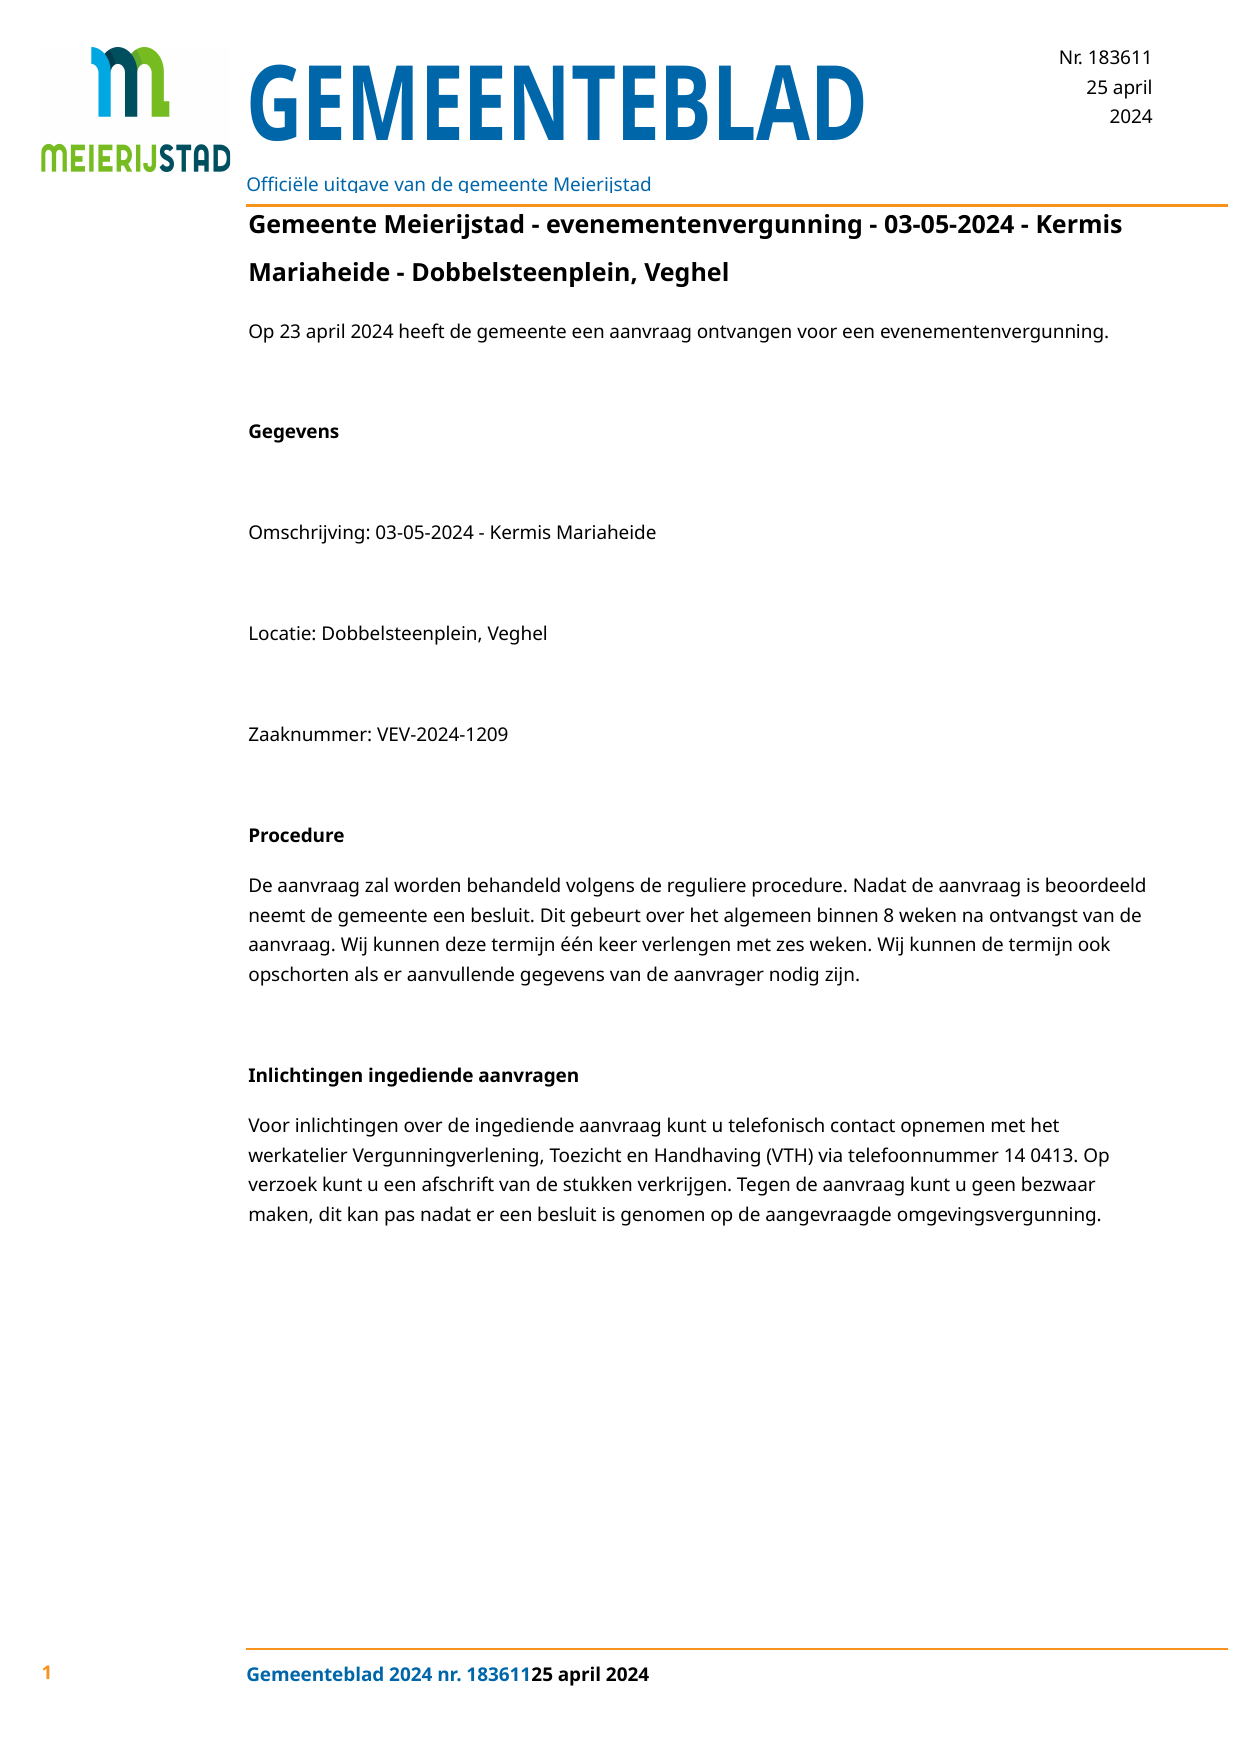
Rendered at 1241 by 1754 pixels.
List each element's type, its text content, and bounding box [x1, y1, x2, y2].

text Zaaknummer: VEV-2024-1209 [248, 721, 1152, 747]
text Inlichtingen ingediende aanvragen [248, 1062, 1152, 1088]
text Procedure [248, 822, 1152, 848]
text Locatie: Dobbelsteenplein, Veghel [248, 620, 1152, 646]
text De aanvraag zal worden behandeld volgens de reguliere procedure. Nadat de aanvraag is beoordeeld neemt de gemeente een besluit. Dit gebeurt over het algemeen binnen 8 weken na ontvangst van de aanvraag. Wij kunnen deze termijn één keer verlengen met zes weken. Wij kunnen de termijn ook opschorten als er aanvullende gegevens van de aanvrager nodig zijn. [248, 872, 1152, 987]
text Gegevens [248, 419, 1152, 444]
text Gemeente Meierijstad - evenementenvergunning - 03-05-2024 - Kermis Mariaheide - Dobbelsteenplein, Veghel [248, 207, 1152, 288]
text Voor inlichtingen over de ingediende aanvraag kunt u telefonisch contact opnemen met het werkatelier Vergunningverlening, Toezicht en Handhaving (VTH) via telefoonnummer 14 0413. Op verzoek kunt u een afschrift van de stukken verkrijgen. Tegen de aanvraag kunt u geen bezwaar maken, dit kan pas nadat er een besluit is genomen op de aangevraagde omgevingsvergunning. [248, 1112, 1152, 1227]
picture [41, 47, 231, 172]
text Op 23 april 2024 heeft de gemeente een aanvraag ontvangen voor een evenementenvergunning. [248, 318, 1152, 344]
text Omschrijving: 03-05-2024 - Kermis Mariaheide [248, 519, 1152, 545]
